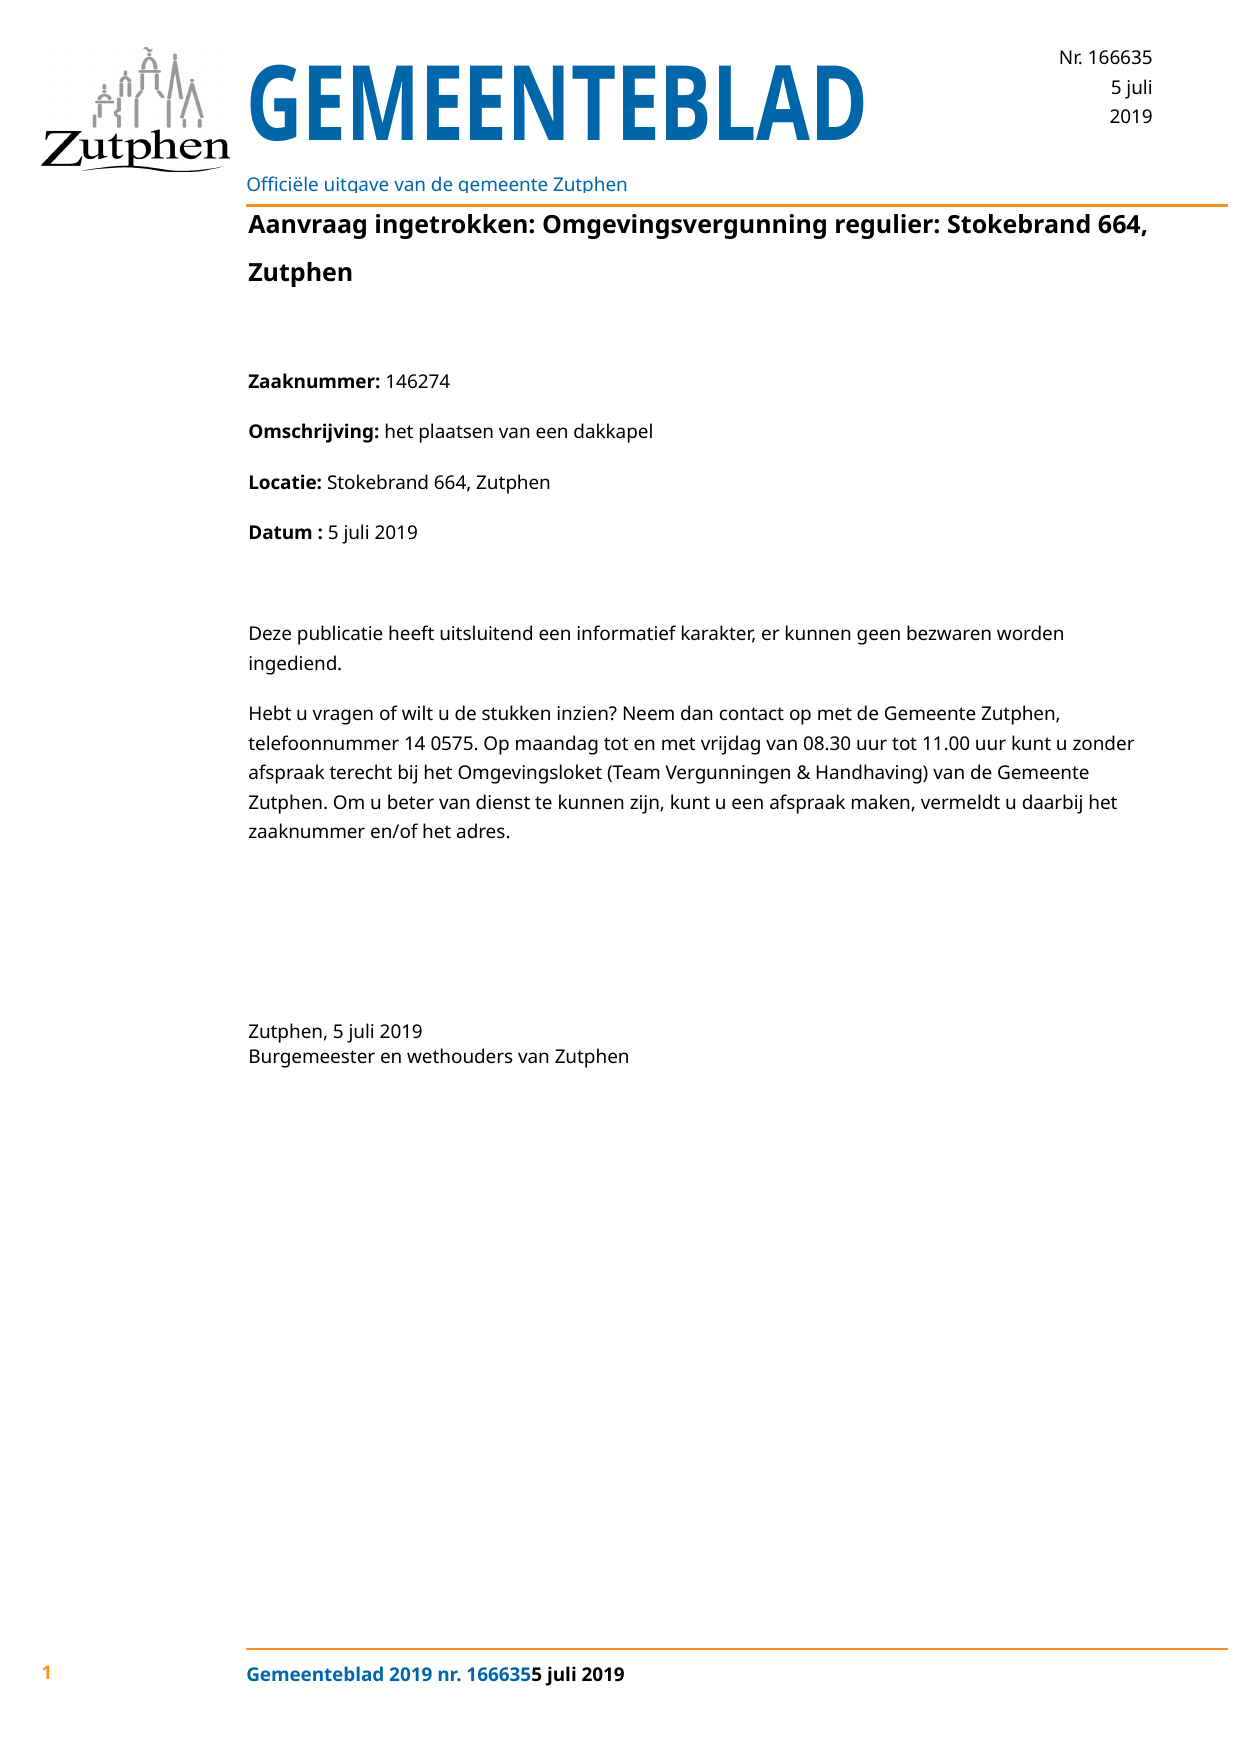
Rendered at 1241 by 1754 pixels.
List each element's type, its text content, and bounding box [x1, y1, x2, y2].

text Burgemeester en wethouders van Zutphen [248, 1043, 1152, 1069]
text Datum : 5 juli 2019 [248, 519, 1152, 545]
text Aanvraag ingetrokken: Omgevingsvergunning regulier: Stokebrand 664, Zutphen [248, 207, 1152, 288]
text Zaaknummer: 146274 [248, 368, 1152, 394]
picture [41, 47, 231, 172]
text Locatie: Stokebrand 664, Zutphen [248, 469, 1152, 495]
text Deze publicatie heeft uitsluitend een informatief karakter, er kunnen geen bezwaren worden ingediend. [248, 620, 1152, 676]
text Zutphen, 5 juli 2019 [248, 1018, 1152, 1043]
text Omschrijving: het plaatsen van een dakkapel [248, 419, 1152, 444]
text Hebt u vragen of wilt u de stukken inzien? Neem dan contact op met de Gemeente Zutphen, telefoonnummer 14 0575. Op maandag tot en met vrijdag van 08.30 uur tot 11.00 uur kunt u zonder afspraak terecht bij het Omgevingsloket (Team Vergunningen & Handhaving) van de Gemeente Zutphen. Om u beter van dienst te kunnen zijn, kunt u een afspraak maken, vermeldt u daarbij het zaaknummer en/of het adres. [248, 700, 1152, 844]
